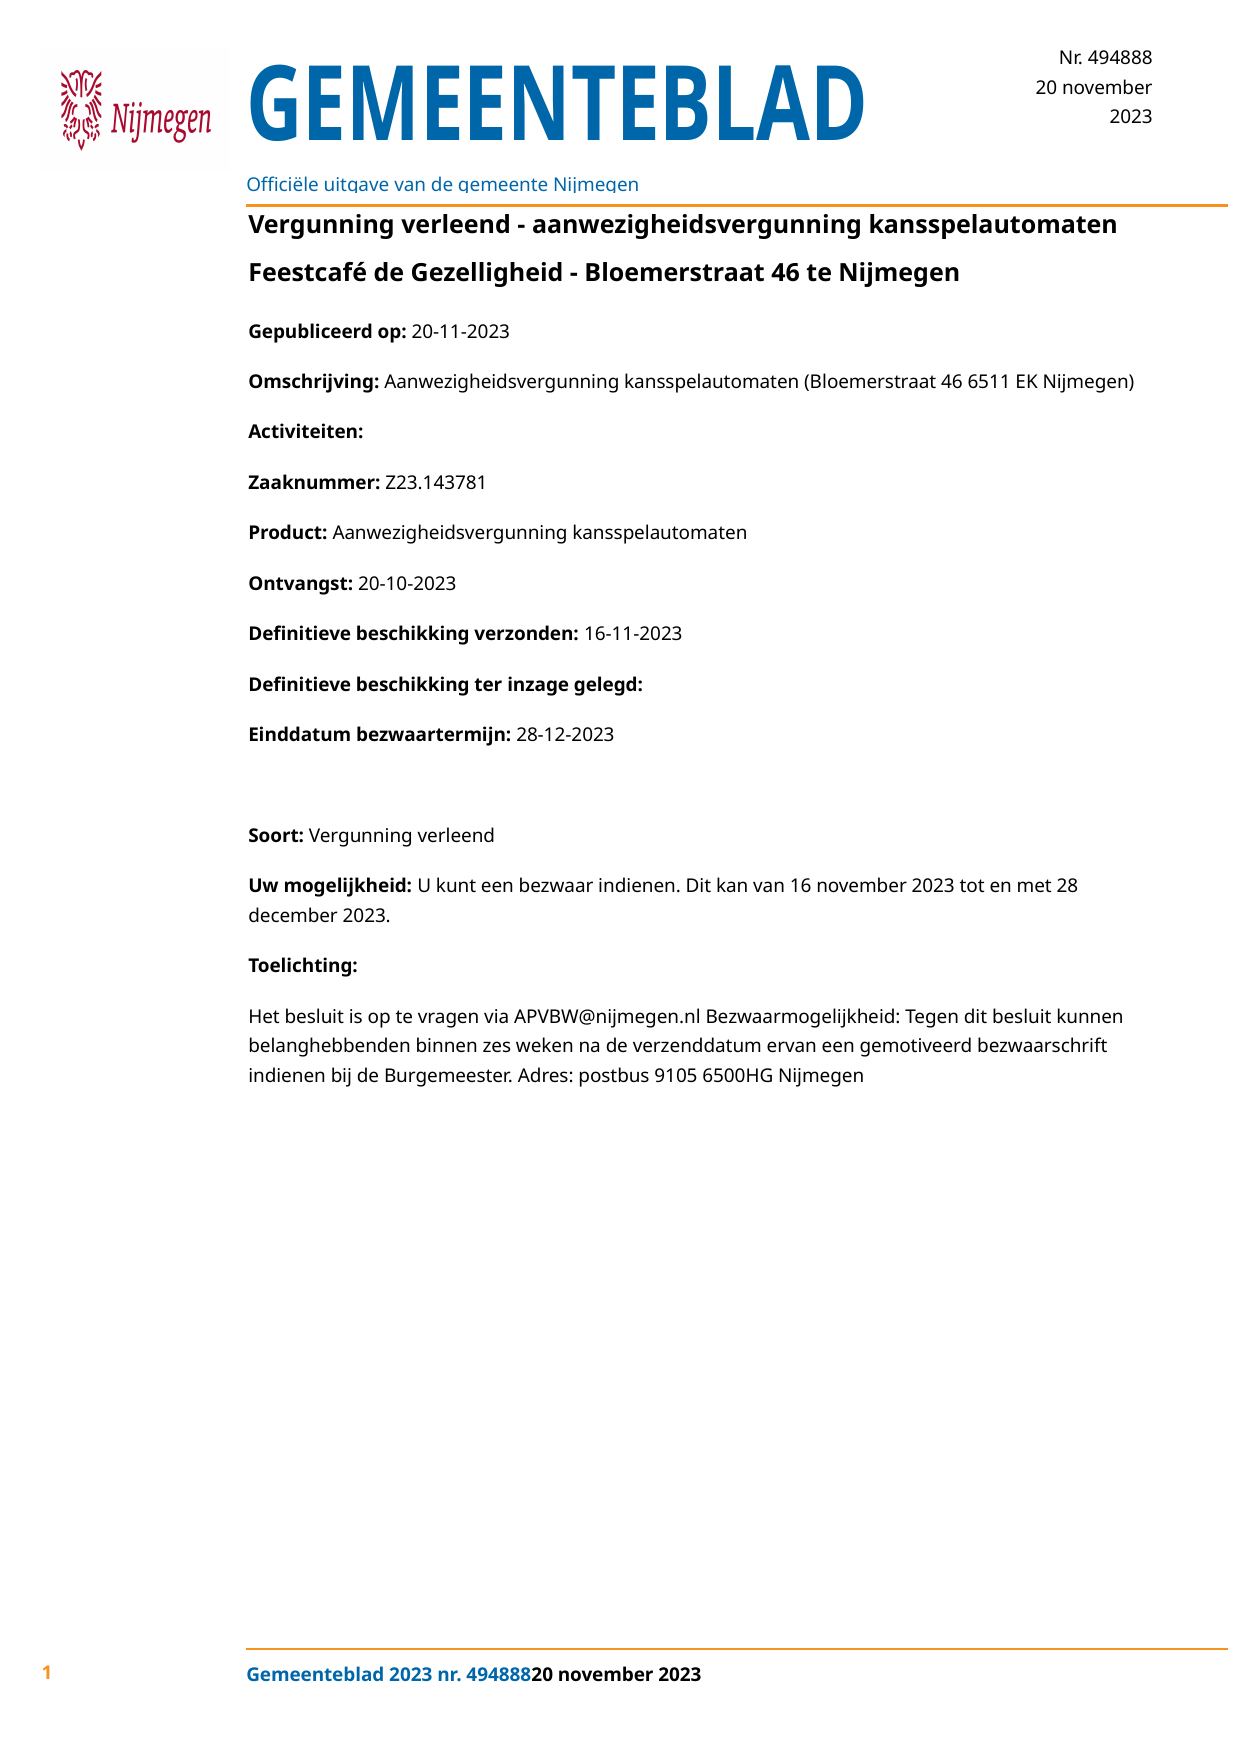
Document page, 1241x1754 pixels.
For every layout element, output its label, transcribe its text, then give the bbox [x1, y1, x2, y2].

text Omschrijving: Aanwezigheidsvergunning kansspelautomaten (Bloemerstraat 46 6511 EK Nijmegen) [248, 368, 1152, 394]
text Vergunning verleend - aanwezigheidsvergunning kansspelautomaten Feestcafé de Gezelligheid - Bloemerstraat 46 te Nijmegen [248, 207, 1152, 288]
text Definitieve beschikking ter inzage gelegd: [248, 671, 1152, 697]
text Soort: Vergunning verleend [248, 822, 1152, 848]
text Het besluit is op te vragen via APVBW@nijmegen.nl Bezwaarmogelijkheid: Tegen dit besluit kunnen belanghebbenden binnen zes weken na de verzenddatum ervan een gemotiveerd bezwaarschrift indienen bij de Burgemeester. Adres: postbus 9105 6500HG Nijmegen [248, 1003, 1152, 1088]
text Definitieve beschikking verzonden: 16-11-2023 [248, 620, 1152, 646]
picture [41, 47, 231, 172]
text Zaaknummer: Z23.143781 [248, 469, 1152, 495]
text Uw mogelijkheid: U kunt een bezwaar indienen. Dit kan van 16 november 2023 tot en met 28 december 2023. [248, 872, 1152, 928]
text Gepubliceerd op: 20-11-2023 [248, 318, 1152, 344]
text Activiteiten: [248, 419, 1152, 444]
text Toelichting: [248, 952, 1152, 978]
text Ontvangst: 20-10-2023 [248, 570, 1152, 596]
text Einddatum bezwaartermijn: 28-12-2023 [248, 721, 1152, 747]
text Product: Aanwezigheidsvergunning kansspelautomaten [248, 519, 1152, 545]
